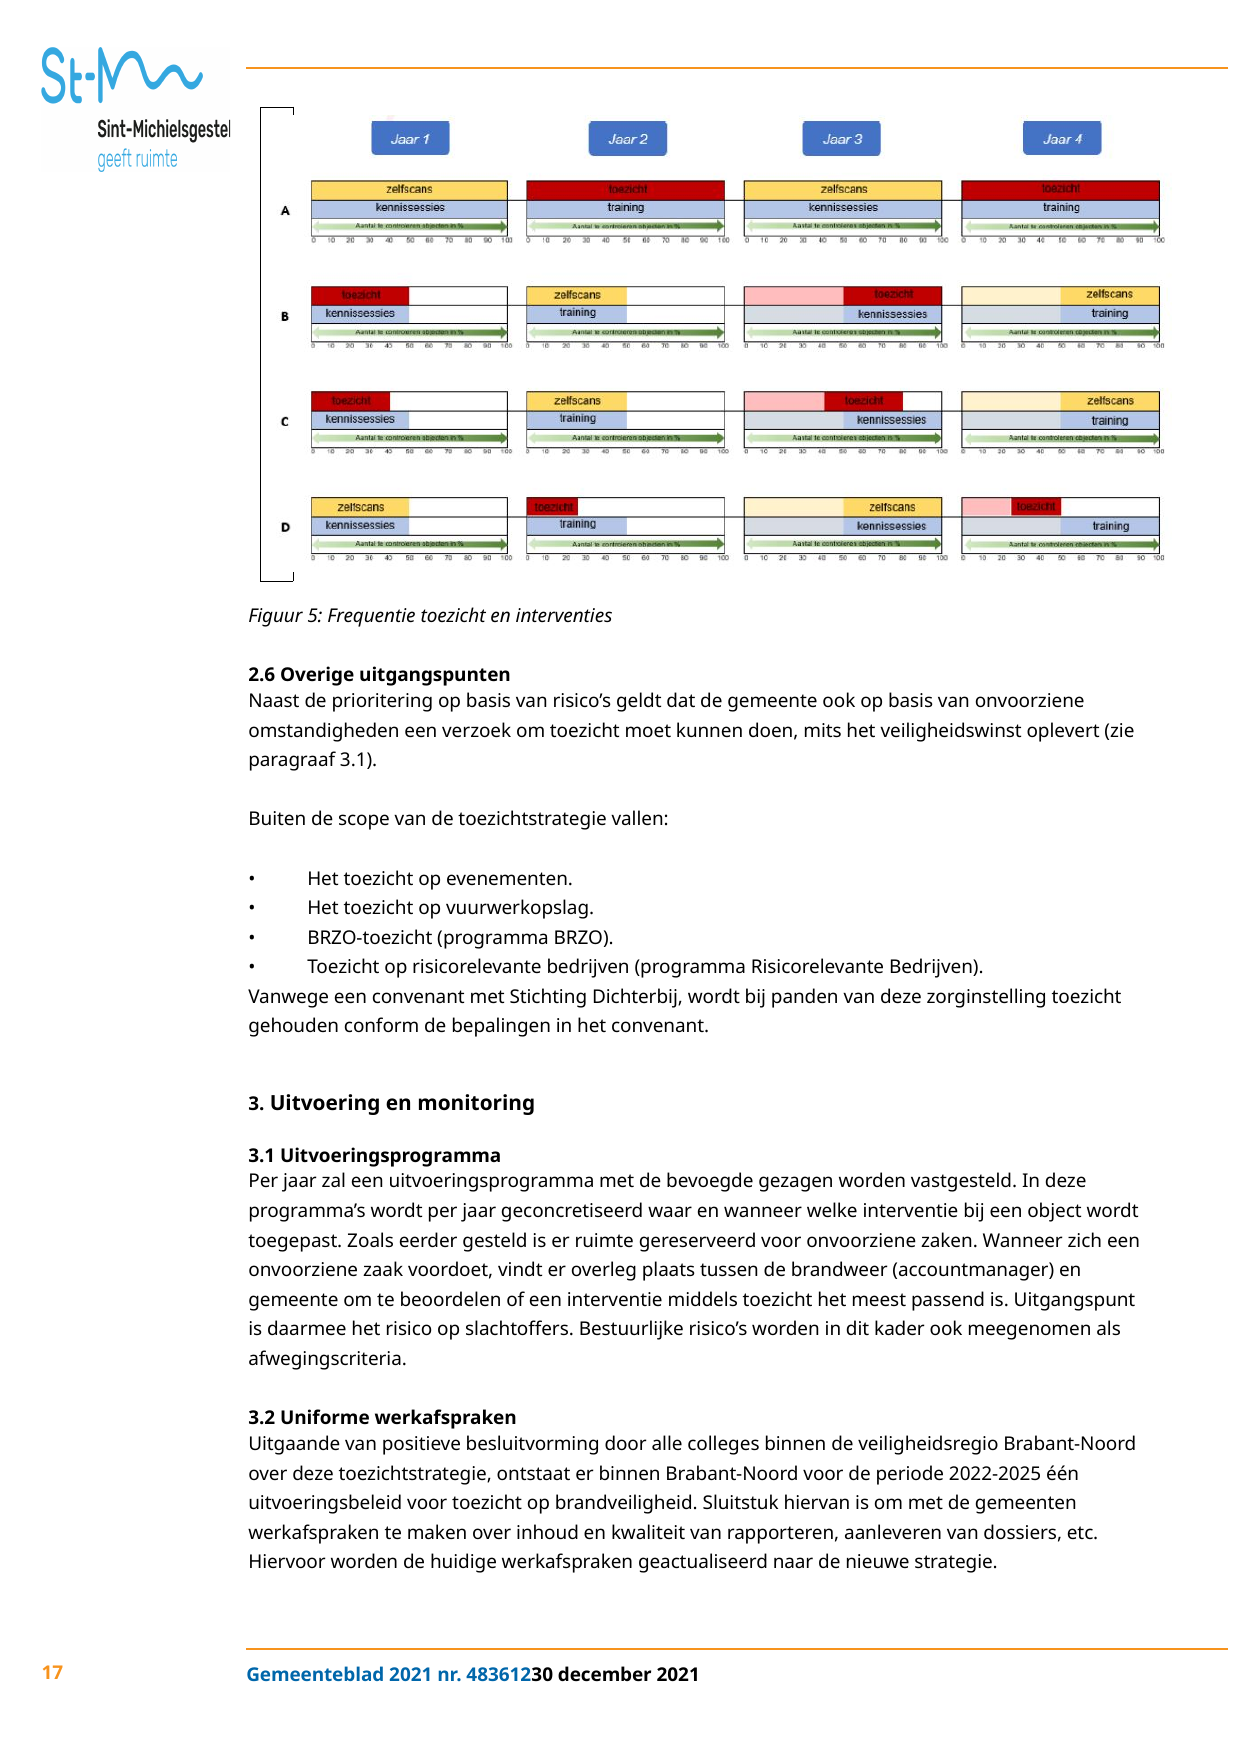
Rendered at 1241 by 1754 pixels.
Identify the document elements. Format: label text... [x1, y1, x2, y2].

picture [41, 47, 231, 172]
text Naast de prioritering op basis van risico’s geldt dat de gemeente ook op basis van onvoorziene omstandigheden een verzoek om toezicht moet kunnen doen, mits het veiligheidswinst oplevert (zie paragraaf 3.1). [248, 687, 1152, 772]
text 3. Uitvoering en monitoring [248, 1088, 1152, 1116]
list BRZO-toezicht (programma BRZO). [248, 924, 1152, 949]
list Het toezicht op evenementen. [248, 865, 1152, 890]
text 3.1 Uitvoeringsprogramma [248, 1142, 1152, 1168]
text Vanwege een convenant met Stichting Dichterbij, wordt bij panden van deze zorginstelling toezicht gehouden conform de bepalingen in het convenant. [248, 983, 1152, 1038]
text Per jaar zal een uitvoeringsprogramma met de bevoegde gezagen worden vastgesteld. In deze programma’s wordt per jaar geconcretiseerd waar en wanneer welke interventie bij een object wordt toegepast. Zoals eerder gesteld is er ruimte gereserveerd voor onvoorziene zaken. Wanneer zich een onvoorziene zaak voordoet, vindt er overleg plaats tussen de brandweer (accountmanager) en gemeente om te beoordelen of een interventie middels toezicht het meest passend is. Uitgangspunt is daarmee het risico op slachtoffers. Bestuurlijke risico’s worden in dit kader ook meegenomen als afwegingscriteria. [248, 1168, 1152, 1371]
picture [268, 115, 1173, 572]
text Figuur 5: Frequentie toezicht en interventies [248, 602, 1152, 628]
text Buiten de scope van de toezichtstrategie vallen: [248, 806, 1152, 831]
text 3.2 Uniforme werkafspraken [248, 1404, 1152, 1430]
text Uitgaande van positieve besluitvorming door alle colleges binnen de veiligheidsregio Brabant-Noord over deze toezichtstrategie, ontstaat er binnen Brabant-Noord voor de periode 2022-2025 één uitvoeringsbeleid voor toezicht op brandveiligheid. Sluitstuk hiervan is om met de gemeenten werkafspraken te maken over inhoud en kwaliteit van rapporteren, aanleveren van dossiers, etc. Hiervoor worden de huidige werkafspraken geactualiseerd naar de nieuwe strategie. [248, 1430, 1152, 1574]
list Toezicht op risicorelevante bedrijven (programma Risicorelevante Bedrijven). [248, 953, 1152, 979]
list Het toezicht op vuurwerkopslag. [248, 894, 1152, 920]
text 2.6 Overige uitgangspunten [248, 661, 1152, 687]
